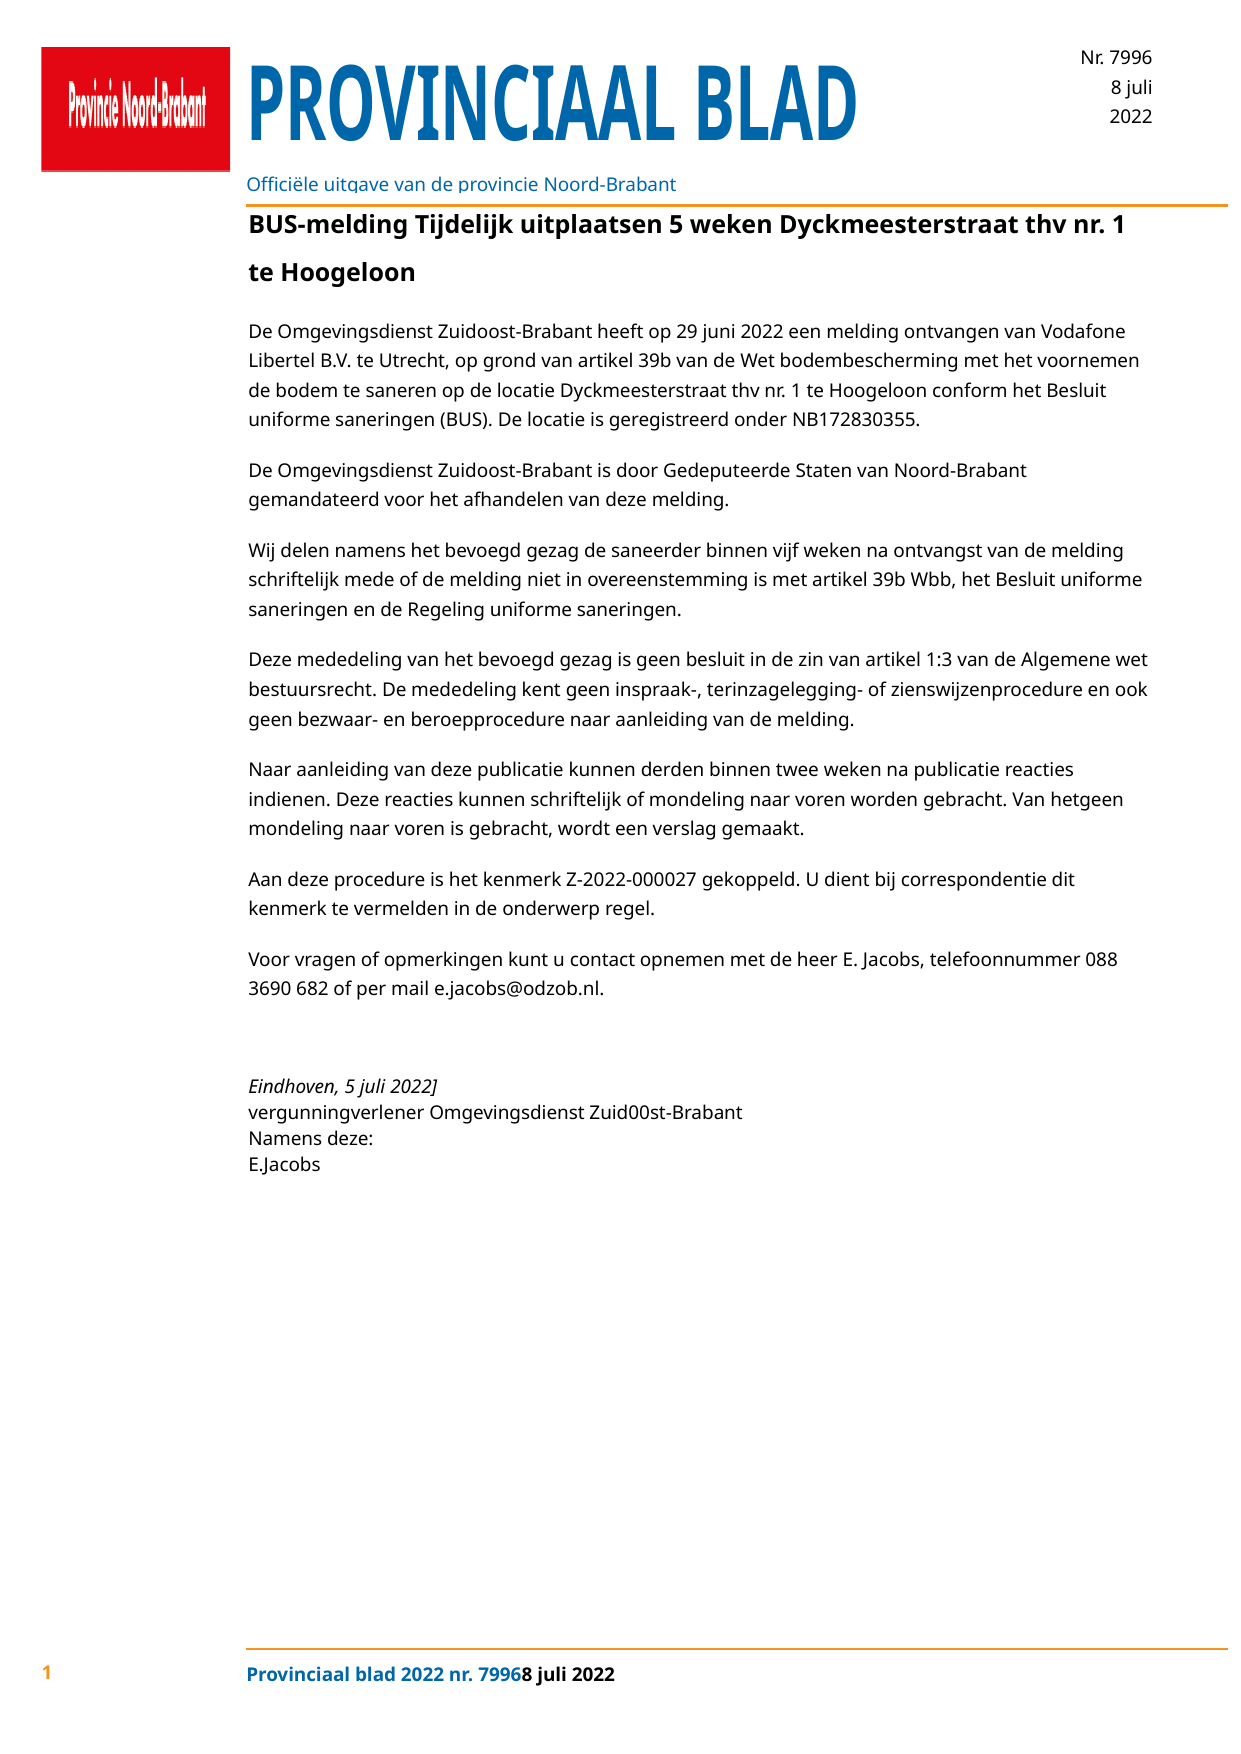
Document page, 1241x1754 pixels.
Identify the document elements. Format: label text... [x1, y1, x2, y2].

text vergunningverlener Omgevingsdienst Zuid00st-Brabant [248, 1099, 1152, 1125]
text Deze mededeling van het bevoegd gezag is geen besluit in de zin van artikel 1:3 van de Algemene wet bestuursrecht. De mededeling kent geen inspraak-, terinzagelegging- of zienswijzenprocedure en ook geen bezwaar- en beroepprocedure naar aanleiding van de melding. [248, 647, 1152, 732]
picture [41, 47, 231, 172]
text Voor vragen of opmerkingen kunt u contact opnemen met de heer E. Jacobs, telefoonnummer 088 3690 682 of per mail e.jacobs@odzob.nl. [248, 946, 1152, 1001]
text BUS-melding Tijdelijk uitplaatsen 5 weken Dyckmeesterstraat thv nr. 1 te Hoogeloon [248, 207, 1152, 288]
text Namens deze: [248, 1125, 1152, 1151]
text Aan deze procedure is het kenmerk Z-2022-000027 gekoppeld. U dient bij correspondentie dit kenmerk te vermelden in de onderwerp regel. [248, 866, 1152, 921]
text E.Jacobs [248, 1151, 1152, 1177]
text Eindhoven, 5 juli 2022] [248, 1074, 1152, 1099]
text Naar aanleiding van deze publicatie kunnen derden binnen twee weken na publicatie reacties indienen. Deze reacties kunnen schriftelijk of mondeling naar voren worden gebracht. Van hetgeen mondeling naar voren is gebracht, wordt een verslag gemaakt. [248, 756, 1152, 841]
text De Omgevingsdienst Zuidoost-Brabant is door Gedeputeerde Staten van Noord-Brabant gemandateerd voor het afhandelen van deze melding. [248, 457, 1152, 512]
text Wij delen namens het bevoegd gezag de saneerder binnen vijf weken na ontvangst van de melding schriftelijk mede of de melding niet in overeenstemming is met artikel 39b Wbb, het Besluit uniforme saneringen en de Regeling uniforme saneringen. [248, 537, 1152, 622]
text De Omgevingsdienst Zuidoost-Brabant heeft op 29 juni 2022 een melding ontvangen van Vodafone Libertel B.V. te Utrecht, op grond van artikel 39b van de Wet bodembescherming met het voornemen de bodem te saneren op de locatie Dyckmeesterstraat thv nr. 1 te Hoogeloon conform het Besluit uniforme saneringen (BUS). De locatie is geregistreerd onder NB172830355. [248, 318, 1152, 432]
